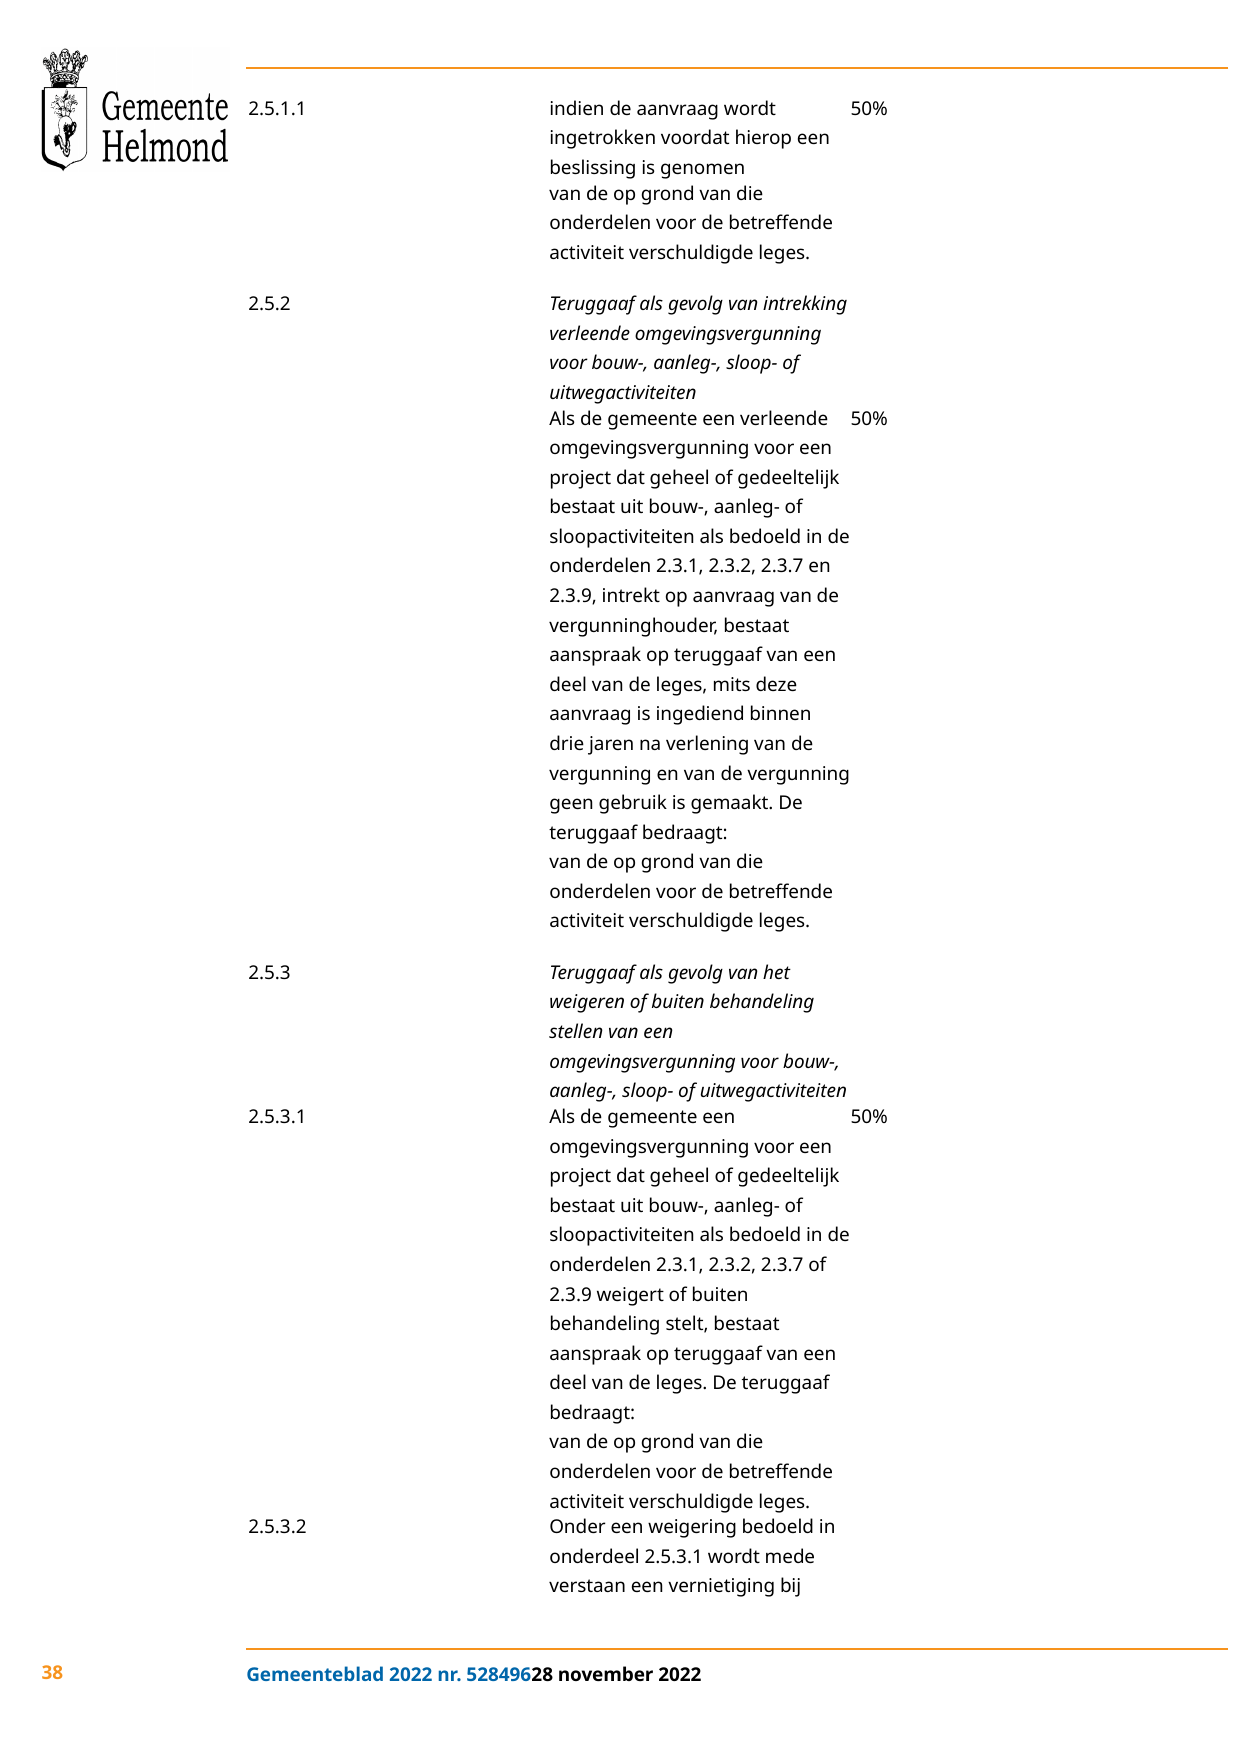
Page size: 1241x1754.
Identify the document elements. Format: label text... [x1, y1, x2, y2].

table_cell [549, 265, 850, 290]
table_cell Als de gemeente een verleende omgevingsvergunning voor een project dat geheel of gedeeltelijk bestaat uit bouw-, aanleg- of sloopactiviteiten als bedoeld in de onderdelen 2.3.1, 2.3.2, 2.3.7 en 2.3.9, intrekt op aanvraag van de vergunninghouder, bestaat aanspraak op teruggaaf van een deel van de leges, mits deze aanvraag is ingediend binnen drie jaren na verlening van de vergunning en van de vergunning geen gebruik is gemaakt. De teruggaaf bedraagt: van de op grond van die onderdelen voor de betreffende activiteit verschuldigde leges. [549, 405, 850, 933]
table_cell [850, 959, 1152, 1103]
table_cell Teruggaaf als gevolg van het weigeren of buiten behandeling stellen van een omgevingsvergunning voor bouw-, aanleg-, sloop- of uitwegactiviteiten [549, 959, 850, 1103]
table_cell 2.5.3 [248, 959, 549, 1103]
table_cell 50% [850, 95, 1152, 180]
table_cell 2.5.3.2 [248, 1514, 549, 1598]
picture [41, 47, 231, 172]
table_cell Onder een weigering bedoeld in onderdeel 2.5.3.1 wordt mede verstaan een vernietiging bij [549, 1514, 850, 1598]
table_cell 2.5.3.1 [248, 1103, 549, 1513]
table_cell Teruggaaf als gevolg van intrekking verleende omgevingsvergunning voor bouw-, aanleg-, sloop- of uitwegactiviteiten [549, 290, 850, 405]
table_cell [549, 934, 850, 959]
table_cell 2.5.1.1 [248, 95, 549, 264]
table_cell [850, 180, 1152, 264]
table_cell Als de gemeente een omgevingsvergunning voor een project dat geheel of gedeeltelijk bestaat uit bouw-, aanleg- of sloopactiviteiten als bedoeld in de onderdelen 2.3.1, 2.3.2, 2.3.7 of 2.3.9 weigert of buiten behandeling stelt, bestaat aanspraak op teruggaaf van een deel van de leges. De teruggaaf bedraagt: van de op grond van die onderdelen voor de betreffende activiteit verschuldigde leges. [549, 1103, 850, 1513]
table_cell [850, 1514, 1152, 1598]
table_cell 2.5.2 [248, 290, 549, 405]
table_cell van de op grond van die onderdelen voor de betreffende activiteit verschuldigde leges. [549, 180, 850, 264]
table_cell [850, 265, 1152, 290]
table_cell 50% [850, 405, 1152, 933]
table_cell [850, 934, 1152, 959]
table_cell [850, 290, 1152, 405]
table_cell 50% [850, 1103, 1152, 1513]
table_cell [248, 934, 549, 959]
table_cell [248, 265, 549, 290]
table_cell indien de aanvraag wordt ingetrokken voordat hierop een beslissing is genomen [549, 95, 850, 180]
table_cell [248, 405, 549, 933]
